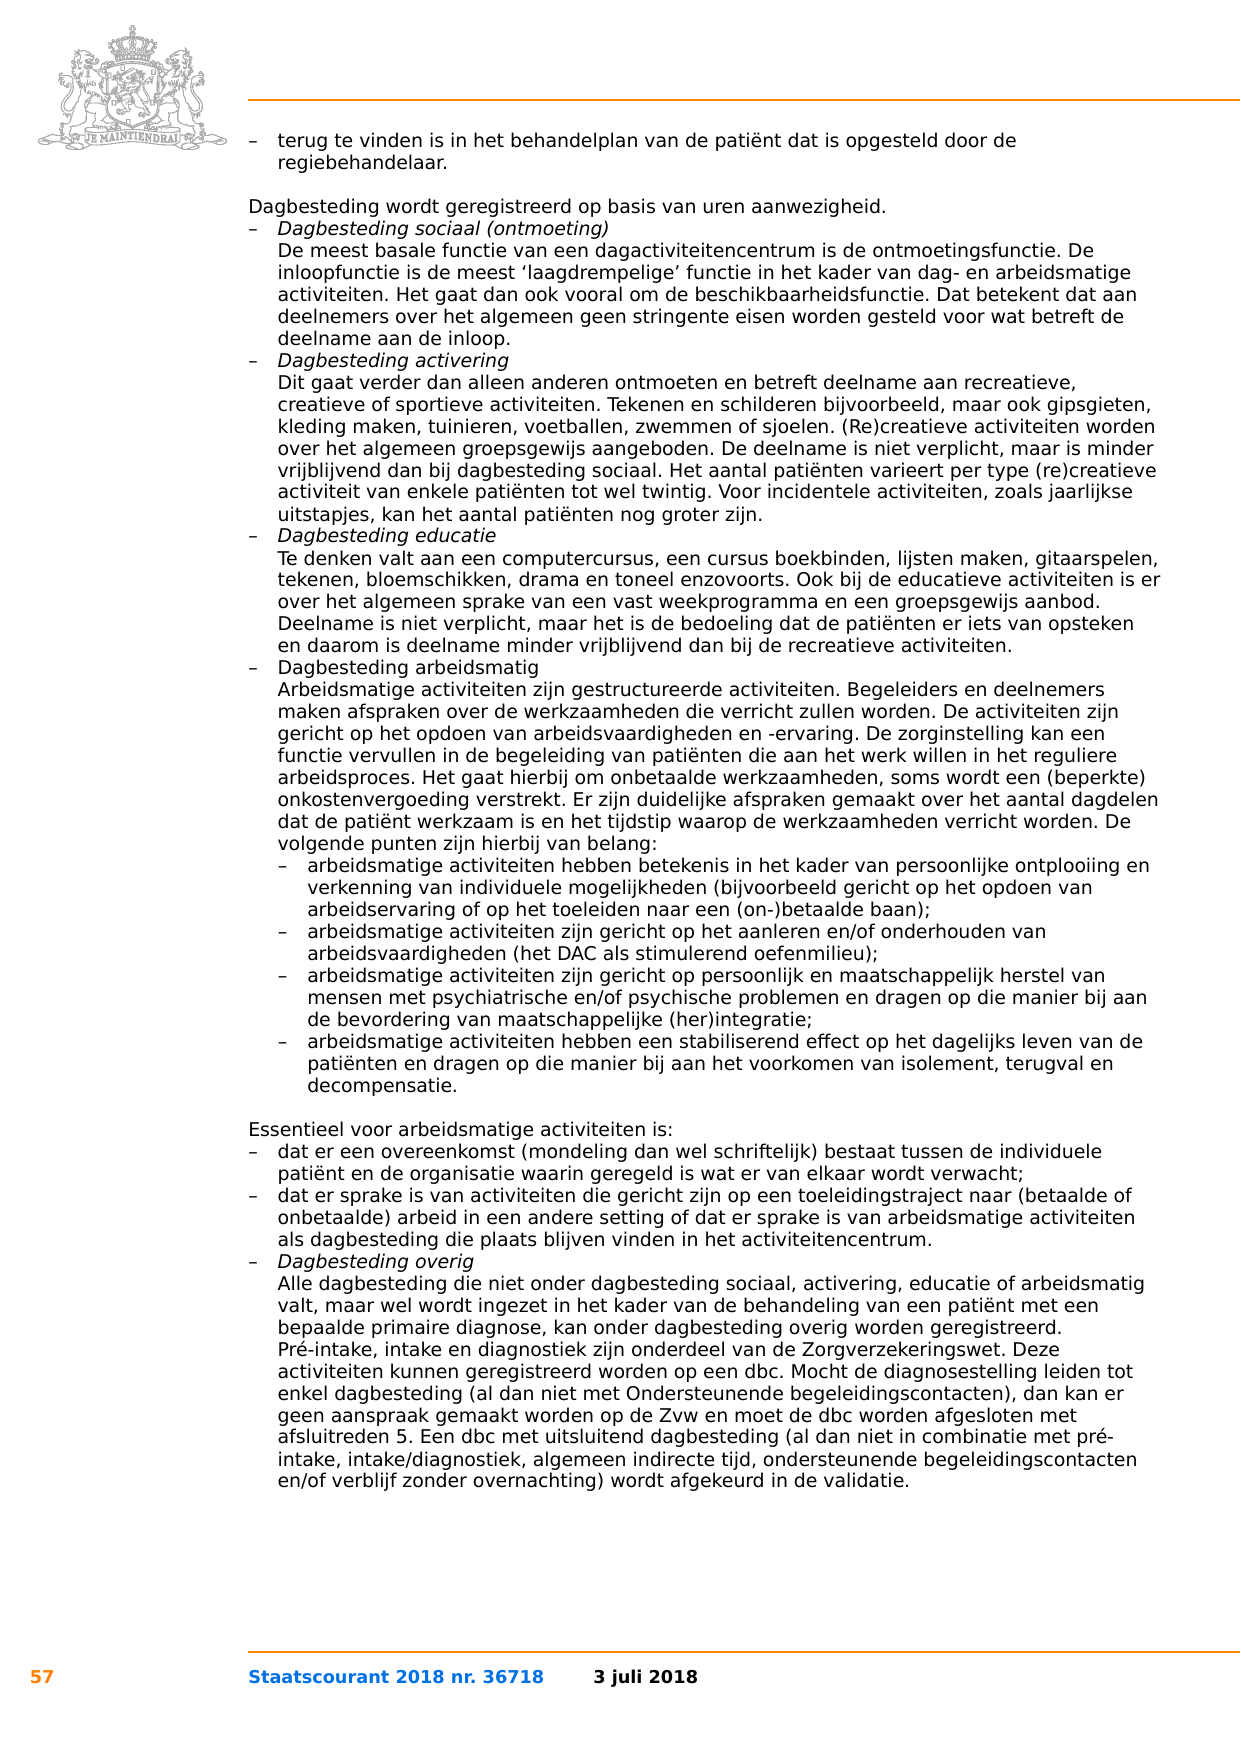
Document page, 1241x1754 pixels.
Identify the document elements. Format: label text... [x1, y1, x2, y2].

text – terug te vinden is in het behandelplan van de patiënt dat is opgesteld door de regiebehandelaar. [248, 130, 1163, 174]
text – dat er sprake is van activiteiten die gericht zijn op een toeleidingstraject naar (betaalde of onbetaalde) arbeid in een andere setting of dat er sprake is van arbeidsmatige activiteiten als dagbesteding die plaats blijven vinden in het activiteitencentrum. [248, 1185, 1163, 1251]
text – arbeidsmatige activiteiten zijn gericht op persoonlijk en maatschappelijk herstel van mensen met psychiatrische en/of psychische problemen en dragen op die manier bij aan de bevordering van maatschappelijke (her)integratie; [278, 965, 1163, 1031]
text – Dagbesteding arbeidsmatig [248, 657, 1163, 679]
text Pré-intake, intake en diagnostiek zijn onderdeel van de Zorgverzekeringswet. Deze activiteiten kunnen geregistreerd worden op een dbc. Mocht de diagnosestelling leiden tot enkel dagbesteding (al dan niet met Ondersteunende begeleidingscontacten), dan kan er geen aanspraak gemaakt worden op de Zvw en moet de dbc worden afgesloten met afsluitreden 5. Een dbc met uitsluitend dagbesteding (al dan niet in combinatie met pré-intake, intake/diagnostiek, algemeen indirecte tijd, ondersteunende begeleidingscontacten en/of verblijf zonder overnachting) wordt afgekeurd in de validatie. [277, 1338, 1163, 1492]
text – Dagbesteding activering [248, 349, 1163, 372]
text Arbeidsmatige activiteiten zijn gestructureerde activiteiten. Begeleiders en deelnemers maken afspraken over de werkzaamheden die verricht zullen worden. De activiteiten zijn gericht op het opdoen van arbeidsvaardigheden en -ervaring. De zorginstelling kan een functie vervullen in de begeleiding van patiënten die aan het werk willen in het reguliere arbeidsproces. Het gaat hierbij om onbetaalde werkzaamheden, soms wordt een (beperkte) onkostenvergoeding verstrekt. Er zijn duidelijke afspraken gemaakt over het aantal dagdelen dat de patiënt werkzaam is en het tijdstip waarop de werkzaamheden verricht worden. De volgende punten zijn hierbij van belang: [277, 679, 1163, 855]
picture [38, 25, 227, 150]
text Dit gaat verder dan alleen anderen ontmoeten en betreft deelname aan recreatieve, creatieve of sportieve activiteiten. Tekenen en schilderen bijvoorbeeld, maar ook gipsgieten, kleding maken, tuinieren, voetballen, zwemmen of sjoelen. (Re)creatieve activiteiten worden over het algemeen groepsgewijs aangeboden. De deelname is niet verplicht, maar is minder vrijblijvend dan bij dagbesteding sociaal. Het aantal patiënten varieert per type (re)creatieve activiteit van enkele patiënten tot wel twintig. Voor incidentele activiteiten, zoals jaarlijkse uitstapjes, kan het aantal patiënten nog groter zijn. [277, 372, 1163, 525]
text Te denken valt aan een computercursus, een cursus boekbinden, lijsten maken, gitaarspelen, tekenen, bloemschikken, drama en toneel enzovoorts. Ook bij de educatieve activiteiten is er over het algemeen sprake van een vast weekprogramma en een groepsgewijs aanbod. Deelname is niet verplicht, maar het is de bedoeling dat de patiënten er iets van opsteken en daarom is deelname minder vrijblijvend dan bij de recreatieve activiteiten. [277, 547, 1163, 657]
text – arbeidsmatige activiteiten hebben een stabiliserend effect op het dagelijks leven van de patiënten en dragen op die manier bij aan het voorkomen van isolement, terugval en decompensatie. [278, 1031, 1163, 1097]
text Alle dagbesteding die niet onder dagbesteding sociaal, activering, educatie of arbeidsmatig valt, maar wel wordt ingezet in het kader van de behandeling van een patiënt met een bepaalde primaire diagnose, kan onder dagbesteding overig worden geregistreerd. [277, 1273, 1163, 1338]
text – Dagbesteding educatie [248, 525, 1163, 547]
text – arbeidsmatige activiteiten hebben betekenis in het kader van persoonlijke ontplooiing en verkenning van individuele mogelijkheden (bijvoorbeeld gericht op het opdoen van arbeidservaring of op het toeleiden naar een (on-)betaalde baan); [278, 855, 1163, 921]
text Essentieel voor arbeidsmatige activiteiten is: [248, 1119, 1163, 1141]
text – Dagbesteding overig [248, 1251, 1163, 1273]
text De meest basale functie van een dagactiviteitencentrum is de ontmoetingsfunctie. De inloopfunctie is de meest ‘laagdrempelige’ functie in het kader van dag- en arbeidsmatige activiteiten. Het gaat dan ook vooral om de beschikbaarheidsfunctie. Dat betekent dat aan deelnemers over het algemeen geen stringente eisen worden gesteld voor wat betreft de deelname aan de inloop. [277, 240, 1163, 349]
text – dat er een overeenkomst (mondeling dan wel schriftelijk) bestaat tussen de individuele patiënt en de organisatie waarin geregeld is wat er van elkaar wordt verwacht; [248, 1141, 1163, 1185]
text – arbeidsmatige activiteiten zijn gericht op het aanleren en/of onderhouden van arbeidsvaardigheden (het DAC als stimulerend oefenmilieu); [278, 921, 1163, 965]
text – Dagbesteding sociaal (ontmoeting) [248, 218, 1163, 240]
text Dagbesteding wordt geregistreerd op basis van uren aanwezigheid. [248, 196, 1163, 218]
